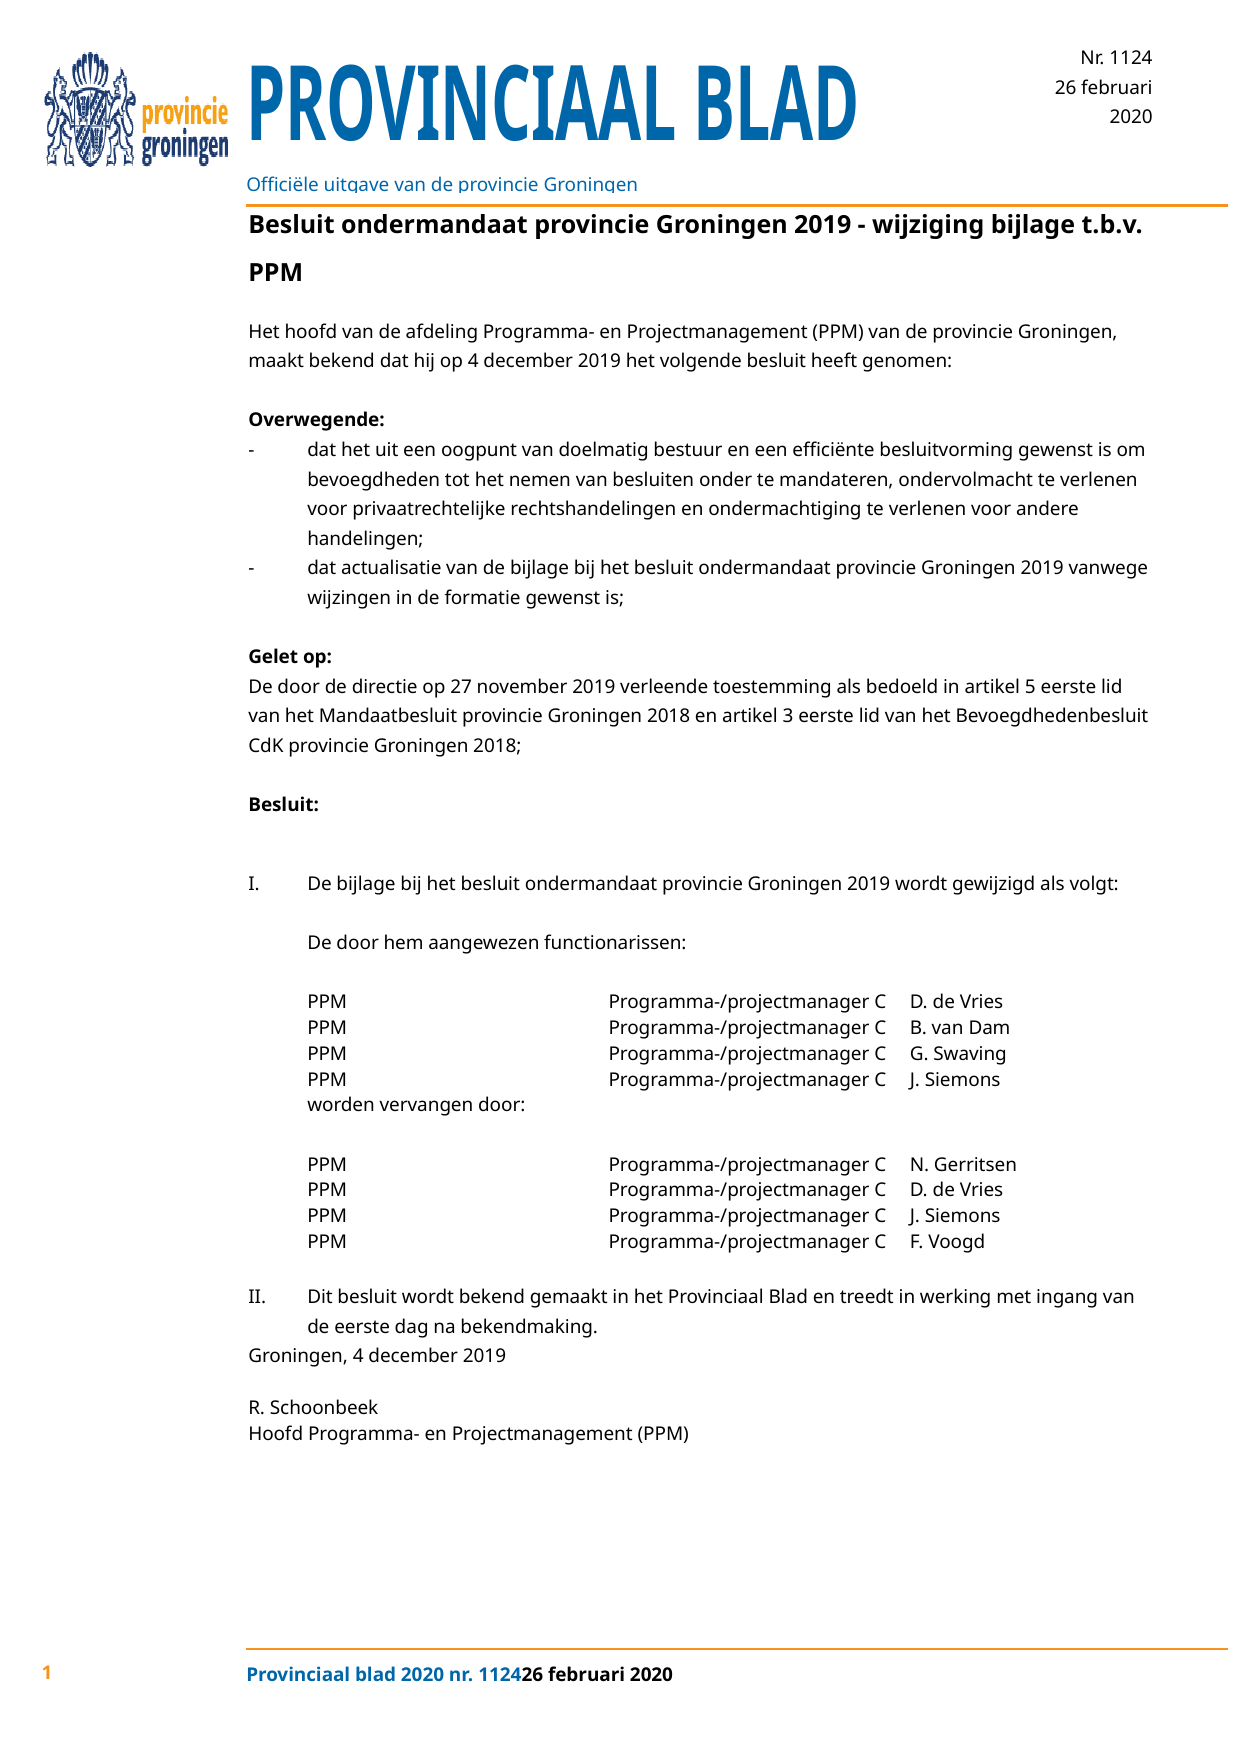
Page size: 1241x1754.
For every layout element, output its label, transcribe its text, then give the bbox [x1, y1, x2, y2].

list De door hem aangewezen functionarissen: [248, 929, 1152, 955]
text Besluit: [248, 791, 1152, 817]
table_cell G. Swaving [910, 1040, 1211, 1066]
table_cell D. de Vries [910, 1177, 1211, 1202]
text Overwegende: [248, 407, 1152, 432]
table_cell PPM [307, 1040, 608, 1066]
table_cell PPM [307, 1177, 608, 1202]
table_header N. Gerritsen [910, 1151, 1211, 1177]
list Dit besluit wordt bekend gemaakt in het Provinciaal Blad en treedt in werking met ingang van de eerste dag na bekendmaking. [248, 1283, 1152, 1339]
table_header PPM [307, 1151, 608, 1177]
list worden vervangen door: [248, 1092, 1152, 1117]
table_cell PPM [307, 1228, 608, 1254]
table_cell Programma-/projectmanager C [608, 1040, 909, 1066]
table_header D. de Vries [910, 989, 1211, 1014]
text Gelet op: [248, 643, 1152, 669]
table_header PPM [307, 989, 608, 1014]
table_cell J. Siemons [910, 1066, 1211, 1091]
picture [41, 47, 231, 172]
text Hoofd Programma- en Projectmanagement (PPM) [248, 1420, 1152, 1446]
table_cell J. Siemons [910, 1202, 1211, 1228]
table_cell F. Voogd [910, 1228, 1211, 1254]
text Het hoofd van de afdeling Programma- en Projectmanagement (PPM) van de provincie Groningen, maakt bekend dat hij op 4 december 2019 het volgende besluit heeft genomen: [248, 318, 1152, 373]
text Besluit ondermandaat provincie Groningen 2019 - wijziging bijlage t.b.v. PPM [248, 207, 1152, 288]
table_cell B. van Dam [910, 1014, 1211, 1040]
list De bijlage bij het besluit ondermandaat provincie Groningen 2019 wordt gewijzigd als volgt: [248, 870, 1152, 896]
table_cell PPM [307, 1202, 608, 1228]
table_header Programma-/projectmanager C [608, 989, 909, 1014]
table_cell Programma-/projectmanager C [608, 1228, 909, 1254]
list dat actualisatie van de bijlage bij het besluit ondermandaat provincie Groningen 2019 vanwege wijzingen in de formatie gewenst is; [248, 554, 1152, 610]
list dat het uit een oogpunt van doelmatig bestuur en een efficiënte besluitvorming gewenst is om bevoegdheden tot het nemen van besluiten onder te mandateren, ondervolmacht te verlenen voor privaatrechtelijke rechtshandelingen en ondermachtiging te verlenen voor andere handelingen; [248, 436, 1152, 551]
table_cell Programma-/projectmanager C [608, 1014, 909, 1040]
text De door de directie op 27 november 2019 verleende toestemming als bedoeld in artikel 5 eerste lid van het Mandaatbesluit provincie Groningen 2018 en artikel 3 eerste lid van het Bevoegdhedenbesluit CdK provincie Groningen 2018; [248, 673, 1152, 758]
table_header Programma-/projectmanager C [608, 1151, 909, 1177]
text Groningen, 4 december 2019 [248, 1343, 1152, 1368]
table_cell PPM [307, 1014, 608, 1040]
text R. Schoonbeek [248, 1394, 1152, 1420]
table_cell Programma-/projectmanager C [608, 1177, 909, 1202]
table_cell Programma-/projectmanager C [608, 1202, 909, 1228]
table_cell Programma-/projectmanager C [608, 1066, 909, 1091]
table_cell PPM [307, 1066, 608, 1091]
